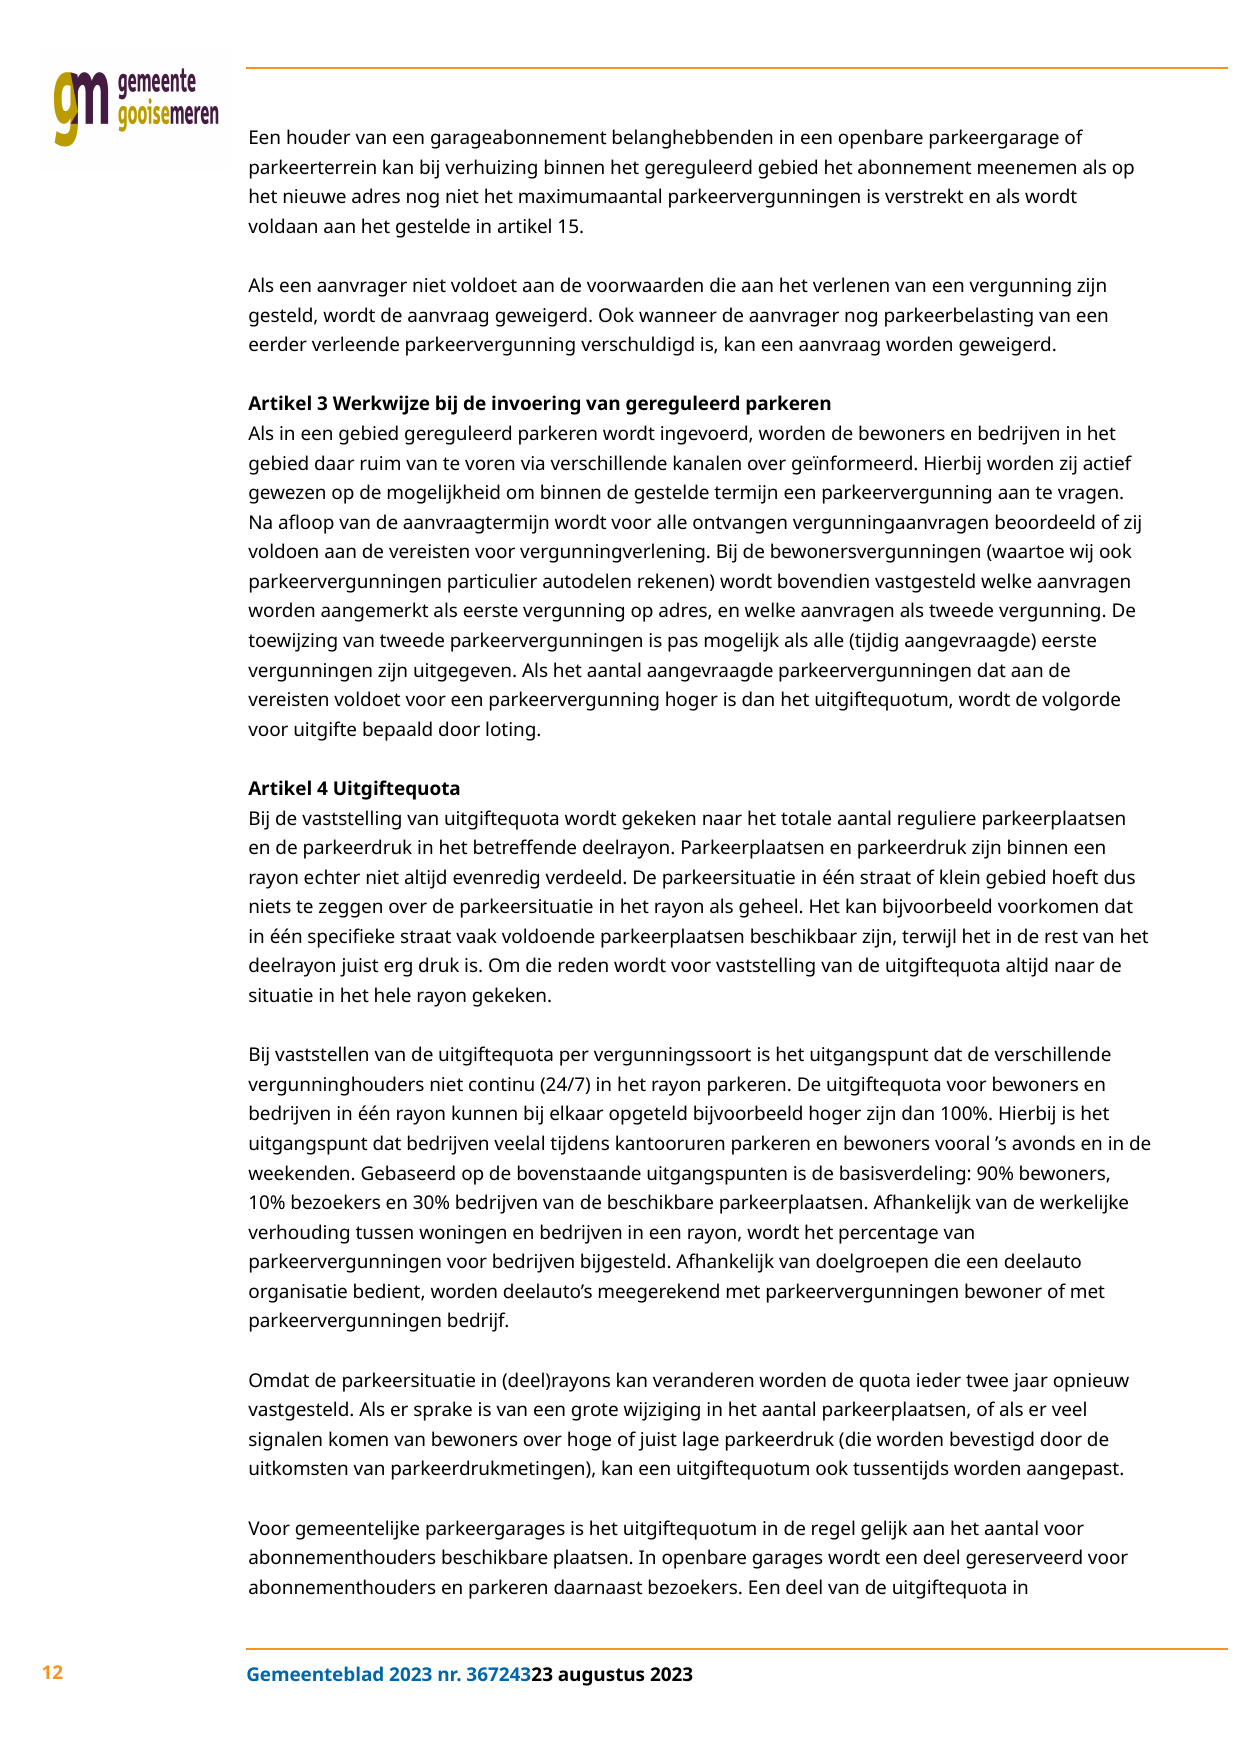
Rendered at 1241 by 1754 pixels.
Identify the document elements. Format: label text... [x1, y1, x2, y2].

text Artikel 3 Werkwijze bij de invoering van gereguleerd parkeren [248, 391, 1152, 416]
text Bij de vaststelling van uitgiftequota wordt gekeken naar het totale aantal reguliere parkeerplaatsen en de parkeerdruk in het betreffende deelrayon. Parkeerplaatsen en parkeerdruk zijn binnen een rayon echter niet altijd evenredig verdeeld. De parkeersituatie in één straat of klein gebied hoeft dus niets te zeggen over de parkeersituatie in het rayon als geheel. Het kan bijvoorbeeld voorkomen dat in één specifieke straat vaak voldoende parkeerplaatsen beschikbaar zijn, terwijl het in de rest van het deelrayon juist erg druk is. Om die reden wordt voor vaststelling van de uitgiftequota altijd naar de situatie in het hele rayon gekeken. [248, 805, 1152, 1008]
picture [41, 47, 231, 172]
text Artikel 4 Uitgiftequota [248, 775, 1152, 801]
text Als in een gebied gereguleerd parkeren wordt ingevoerd, worden de bewoners en bedrijven in het gebied daar ruim van te voren via verschillende kanalen over geïnformeerd. Hierbij worden zij actief gewezen op de mogelijkheid om binnen de gestelde termijn een parkeervergunning aan te vragen. Na afloop van de aanvraagtermijn wordt voor alle ontvangen vergunningaanvragen beoordeeld of zij voldoen aan de vereisten voor vergunningverlening. Bij de bewonersvergunningen (waartoe wij ook parkeervergunningen particulier autodelen rekenen) wordt bovendien vastgesteld welke aanvragen worden aangemerkt als eerste vergunning op adres, en welke aanvragen als tweede vergunning. De toewijzing van tweede parkeervergunningen is pas mogelijk als alle (tijdig aangevraagde) eerste vergunningen zijn uitgegeven. Als het aantal aangevraagde parkeervergunningen dat aan de vereisten voldoet voor een parkeervergunning hoger is dan het uitgiftequotum, wordt de volgorde voor uitgifte bepaald door loting. [248, 420, 1152, 742]
text Als een aanvrager niet voldoet aan de voorwaarden die aan het verlenen van een vergunning zijn gesteld, wordt de aanvraag geweigerd. Ook wanneer de aanvrager nog parkeerbelasting van een eerder verleende parkeervergunning verschuldigd is, kan een aanvraag worden geweigerd. [248, 272, 1152, 357]
text Voor gemeentelijke parkeergarages is het uitgiftequotum in de regel gelijk aan het aantal voor abonnementhouders beschikbare plaatsen. In openbare garages wordt een deel gereserveerd voor abonnementhouders en parkeren daarnaast bezoekers. Een deel van de uitgiftequota in [248, 1515, 1152, 1600]
text Een houder van een garageabonnement belanghebbenden in een openbare parkeergarage of parkeerterrein kan bij verhuizing binnen het gereguleerd gebied het abonnement meenemen als op het nieuwe adres nog niet het maximumaantal parkeervergunningen is verstrekt en als wordt voldaan aan het gestelde in artikel 15. [248, 124, 1152, 239]
text Bij vaststellen van de uitgiftequota per vergunningssoort is het uitgangspunt dat de verschillende vergunninghouders niet continu (24/7) in het rayon parkeren. De uitgiftequota voor bewoners en bedrijven in één rayon kunnen bij elkaar opgeteld bijvoorbeeld hoger zijn dan 100%. Hierbij is het uitgangspunt dat bedrijven veelal tijdens kantooruren parkeren en bewoners vooral ’s avonds en in de weekenden. Gebaseerd op de bovenstaande uitgangspunten is de basisverdeling: 90% bewoners, 10% bezoekers en 30% bedrijven van de beschikbare parkeerplaatsen. Afhankelijk van de werkelijke verhouding tussen woningen en bedrijven in een rayon, wordt het percentage van parkeervergunningen voor bedrijven bijgesteld. Afhankelijk van doelgroepen die een deelauto organisatie bedient, worden deelauto’s meegerekend met parkeervergunningen bewoner of met parkeervergunningen bedrijf. [248, 1041, 1152, 1333]
text Omdat de parkeersituatie in (deel)rayons kan veranderen worden de quota ieder twee jaar opnieuw vastgesteld. Als er sprake is van een grote wijziging in het aantal parkeerplaatsen, of als er veel signalen komen van bewoners over hoge of juist lage parkeerdruk (die worden bevestigd door de uitkomsten van parkeerdrukmetingen), kan een uitgiftequotum ook tussentijds worden aangepast. [248, 1367, 1152, 1481]
